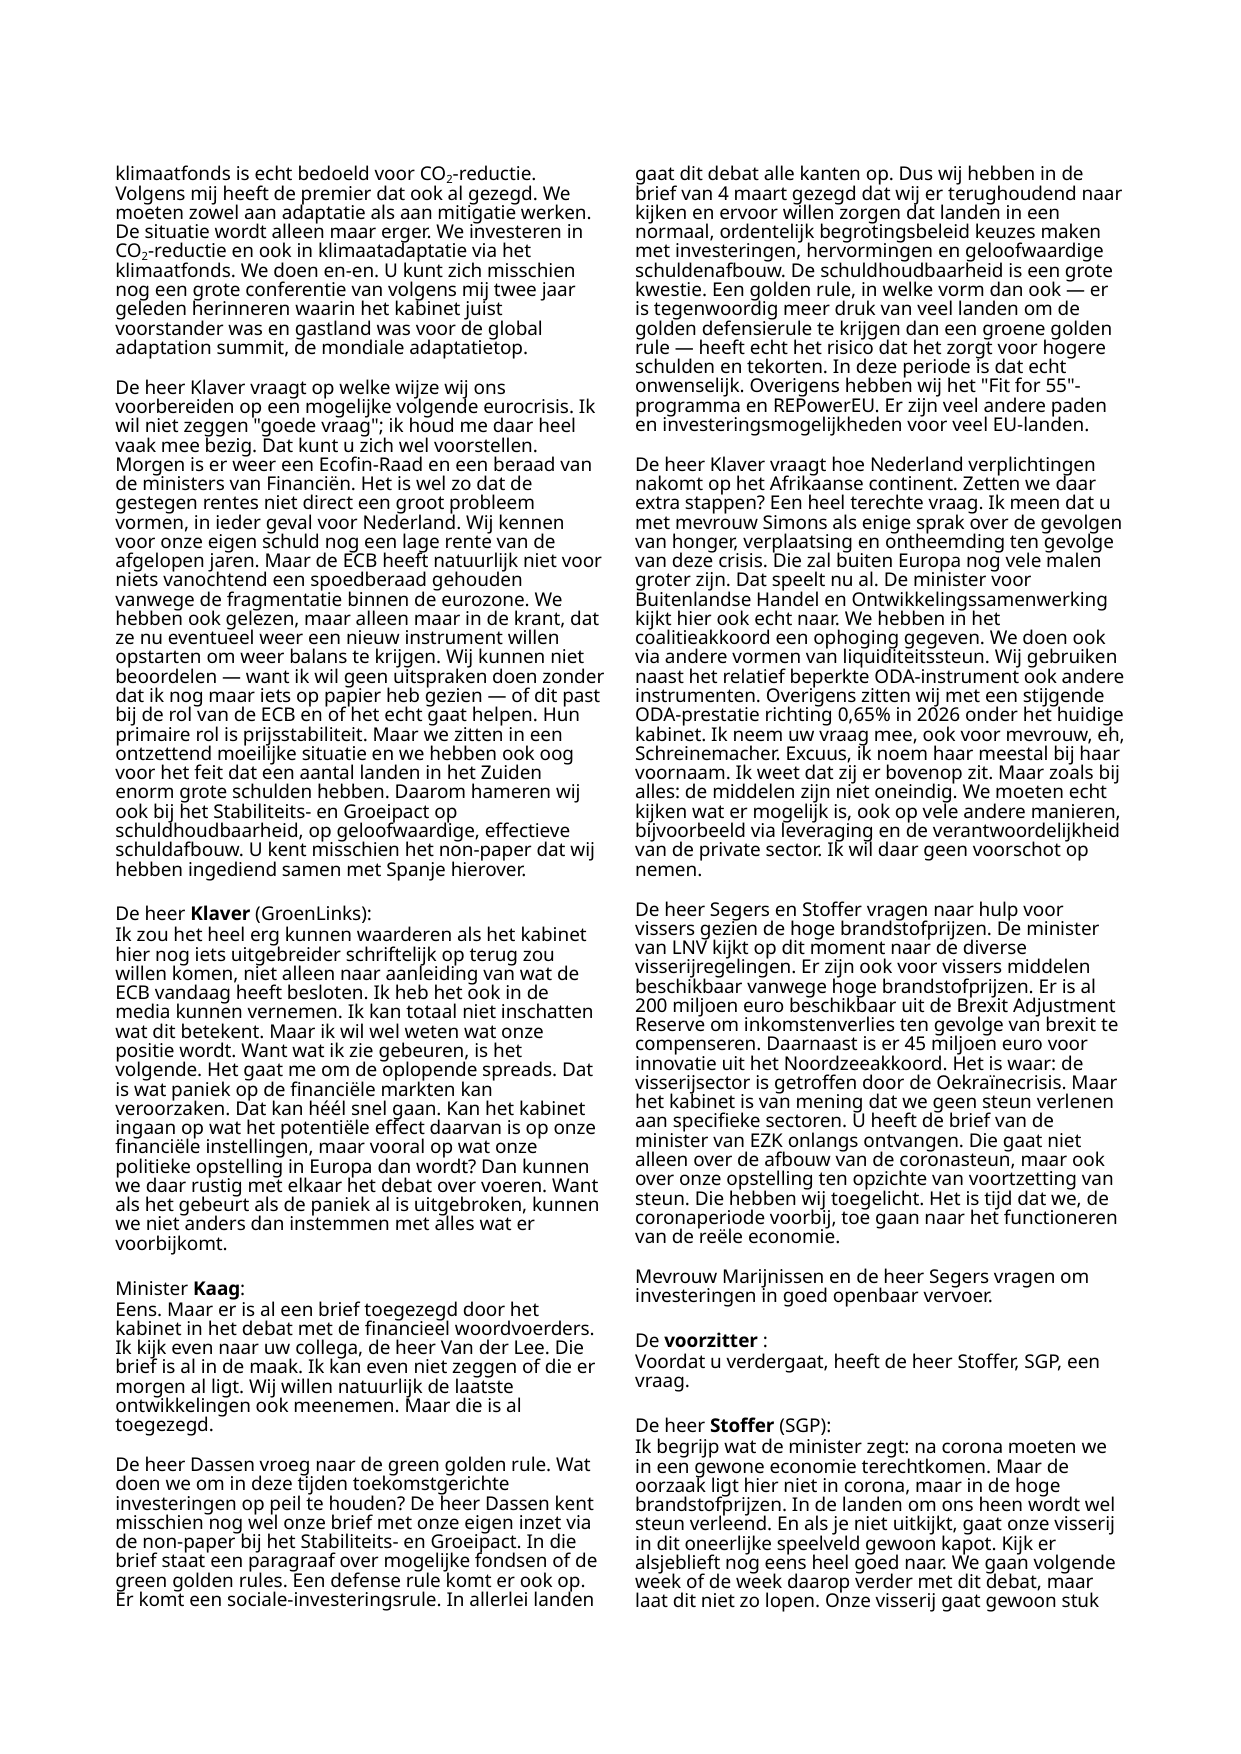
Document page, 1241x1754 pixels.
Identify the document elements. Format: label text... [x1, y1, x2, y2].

text gaat dit debat alle kanten op. Dus wij hebben in de brief van 4 maart gezegd dat wij er terughoudend naar kijken en ervoor willen zorgen dat landen in een normaal, ordentelijk begrotingsbeleid keuzes maken met investeringen, hervormingen en geloofwaardige schuldenafbouw. De schuldhoudbaarheid is een grote kwestie. Een golden rule, in welke vorm dan ook — er is tegenwoordig meer druk van veel landen om de golden defensierule te krijgen dan een groene golden rule — heeft echt het risico dat het zorgt voor hogere schulden en tekorten. In deze periode is dat echt onwenselijk. Overigens hebben wij het "Fit for 55"-programma en REPowerEU. Er zijn veel andere paden en investeringsmogelijkheden voor veel EU-landen. [635, 165, 1125, 435]
text De heer Stoffer (SGP): [635, 1413, 1125, 1438]
text Mevrouw Marijnissen en de heer Segers vragen om investeringen in goed openbaar vervoer. [635, 1268, 1125, 1307]
text Minister Kaag: [115, 1275, 605, 1301]
text De heer Klaver vraagt hoe Nederland verplichtingen nakomt op het Afrikaanse continent. Zetten we daar extra stappen? Een heel terechte vraag. Ik meen dat u met mevrouw Simons als enige sprak over de gevolgen van honger, verplaatsing en ontheemding ten gevolge van deze crisis. Die zal buiten Europa nog vele malen groter zijn. Dat speelt nu al. De minister voor Buitenlandse Handel en Ontwikkelingssamenwerking kijkt hier ook echt naar. We hebben in het coalitieakkoord een ophoging gegeven. We doen ook via andere vormen van liquiditeitssteun. Wij gebruiken naast het relatief beperkte ODA-instrument ook andere instrumenten. Overigens zitten wij met een stijgende ODA-prestatie richting 0,65% in 2026 onder het huidige kabinet. Ik neem uw vraag mee, ook voor mevrouw, eh, Schreinemacher. Excuus, ik noem haar meestal bij haar voornaam. Ik weet dat zij er bovenop zit. Maar zoals bij alles: de middelen zijn niet oneindig. We moeten echt kijken wat er mogelijk is, ook op vele andere manieren, bijvoorbeeld via leveraging en de verantwoordelijkheid van de private sector. Ik wil daar geen voorschot op nemen. [635, 456, 1125, 880]
text Voordat u verdergaat, heeft de heer Stoffer, SGP, een vraag. [635, 1353, 1125, 1392]
text Eens. Maar er is al een brief toegezegd door het kabinet in het debat met de financieel woordvoerders. Ik kijk even naar uw collega, de heer Van der Lee. Die brief is al in de maak. Ik kan even niet zeggen of die er morgen al ligt. Wij willen natuurlijk de laatste ontwikkelingen ook meenemen. Maar die is al toegezegd. [115, 1301, 605, 1435]
text Ik begrijp wat de minister zegt: na corona moeten we in een gewone economie terechtkomen. Maar de oorzaak ligt hier niet in corona, maar in de hoge brandstofprijzen. In de landen om ons heen wordt wel steun verleend. En als je niet uitkijkt, gaat onze visserij in dit oneerlijke speelveld gewoon kapot. Kijk er alsjeblieft nog eens heel goed naar. We gaan volgende week of de week daarop verder met dit debat, maar laat dit niet zo lopen. Onze visserij gaat gewoon stuk [635, 1438, 1125, 1612]
text De heer Segers en Stoffer vragen naar hulp voor vissers gezien de hoge brandstofprijzen. De minister van LNV kijkt op dit moment naar de diverse visserijregelingen. Er zijn ook voor vissers middelen beschikbaar vanwege hoge brandstofprijzen. Er is al 200 miljoen euro beschikbaar uit de Brexit Adjustment Reserve om inkomstenverlies ten gevolge van brexit te compenseren. Daarnaast is er 45 miljoen euro voor innovatie uit het Noordzeeakkoord. Het is waar: de visserijsector is getroffen door de Oekraïnecrisis. Maar het kabinet is van mening dat we geen steun verlenen aan specifieke sectoren. U heeft de brief van de minister van EZK onlangs ontvangen. Die gaat niet alleen over de afbouw van de coronasteun, maar ook over onze opstelling ten opzichte van voortzetting van steun. Die hebben wij toegelicht. Het is tijd dat we, de coronaperiode voorbij, toe gaan naar het functioneren van de reële economie. [635, 901, 1125, 1247]
text klimaatfonds is echt bedoeld voor CO2-reductie. Volgens mij heeft de premier dat ook al gezegd. We moeten zowel aan adaptatie als aan mitigatie werken. De situatie wordt alleen maar erger. We investeren in CO2-reductie en ook in klimaatadaptatie via het klimaatfonds. We doen en-en. U kunt zich misschien nog een grote conferentie van volgens mij twee jaar geleden herinneren waarin het kabinet juist voorstander was en gastland was voor de global adaptation summit, de mondiale adaptatietop. [115, 165, 605, 358]
text Ik zou het heel erg kunnen waarderen als het kabinet hier nog iets uitgebreider schriftelijk op terug zou willen komen, niet alleen naar aanleiding van wat de ECB vandaag heeft besloten. Ik heb het ook in de media kunnen vernemen. Ik kan totaal niet inschatten wat dit betekent. Maar ik wil wel weten wat onze positie wordt. Want wat ik zie gebeuren, is het volgende. Het gaat me om de oplopende spreads. Dat is wat paniek op de financiële markten kan veroorzaken. Dat kan héél snel gaan. Kan het kabinet ingaan op wat het potentiële effect daarvan is op onze financiële instellingen, maar vooral op wat onze politieke opstelling in Europa dan wordt? Dan kunnen we daar rustig met elkaar het debat over voeren. Want als het gebeurt als de paniek al is uitgebroken, kunnen we niet anders dan instemmen met alles wat er voorbijkomt. [115, 926, 605, 1254]
text De heer Klaver (GroenLinks): [115, 901, 605, 926]
text De heer Dassen vroeg naar de green golden rule. Wat doen we om in deze tijden toekomstgerichte investeringen op peil te houden? De heer Dassen kent misschien nog wel onze brief met onze eigen inzet via de non-paper bij het Stabiliteits- en Groeipact. In die brief staat een paragraaf over mogelijke fondsen of de green golden rules. Een defense rule komt er ook op. Er komt een sociale-investeringsrule. In allerlei landen [115, 1456, 605, 1610]
text De voorzitter : [635, 1327, 1125, 1353]
text De heer Klaver vraagt op welke wijze wij ons voorbereiden op een mogelijke volgende eurocrisis. Ik wil niet zeggen "goede vraag"; ik houd me daar heel vaak mee bezig. Dat kunt u zich wel voorstellen. Morgen is er weer een Ecofin-Raad en een beraad van de ministers van Financiën. Het is wel zo dat de gestegen rentes niet direct een groot probleem vormen, in ieder geval voor Nederland. Wij kennen voor onze eigen schuld nog een lage rente van de afgelopen jaren. Maar de ECB heeft natuurlijk niet voor niets vanochtend een spoedberaad gehouden vanwege de fragmentatie binnen de eurozone. We hebben ook gelezen, maar alleen maar in de krant, dat ze nu eventueel weer een nieuw instrument willen opstarten om weer balans te krijgen. Wij kunnen niet beoordelen — want ik wil geen uitspraken doen zonder dat ik nog maar iets op papier heb gezien — of dit past bij de rol van de ECB en of het echt gaat helpen. Hun primaire rol is prijsstabiliteit. Maar we zitten in een ontzettend moeilijke situatie en we hebben ook oog voor het feit dat een aantal landen in het Zuiden enorm grote schulden hebben. Daarom hameren wij ook bij het Stabiliteits- en Groeipact op schuldhoudbaarheid, op geloofwaardige, effectieve schuldafbouw. U kent misschien het non-paper dat wij hebben ingediend samen met Spanje hierover. [115, 379, 605, 880]
